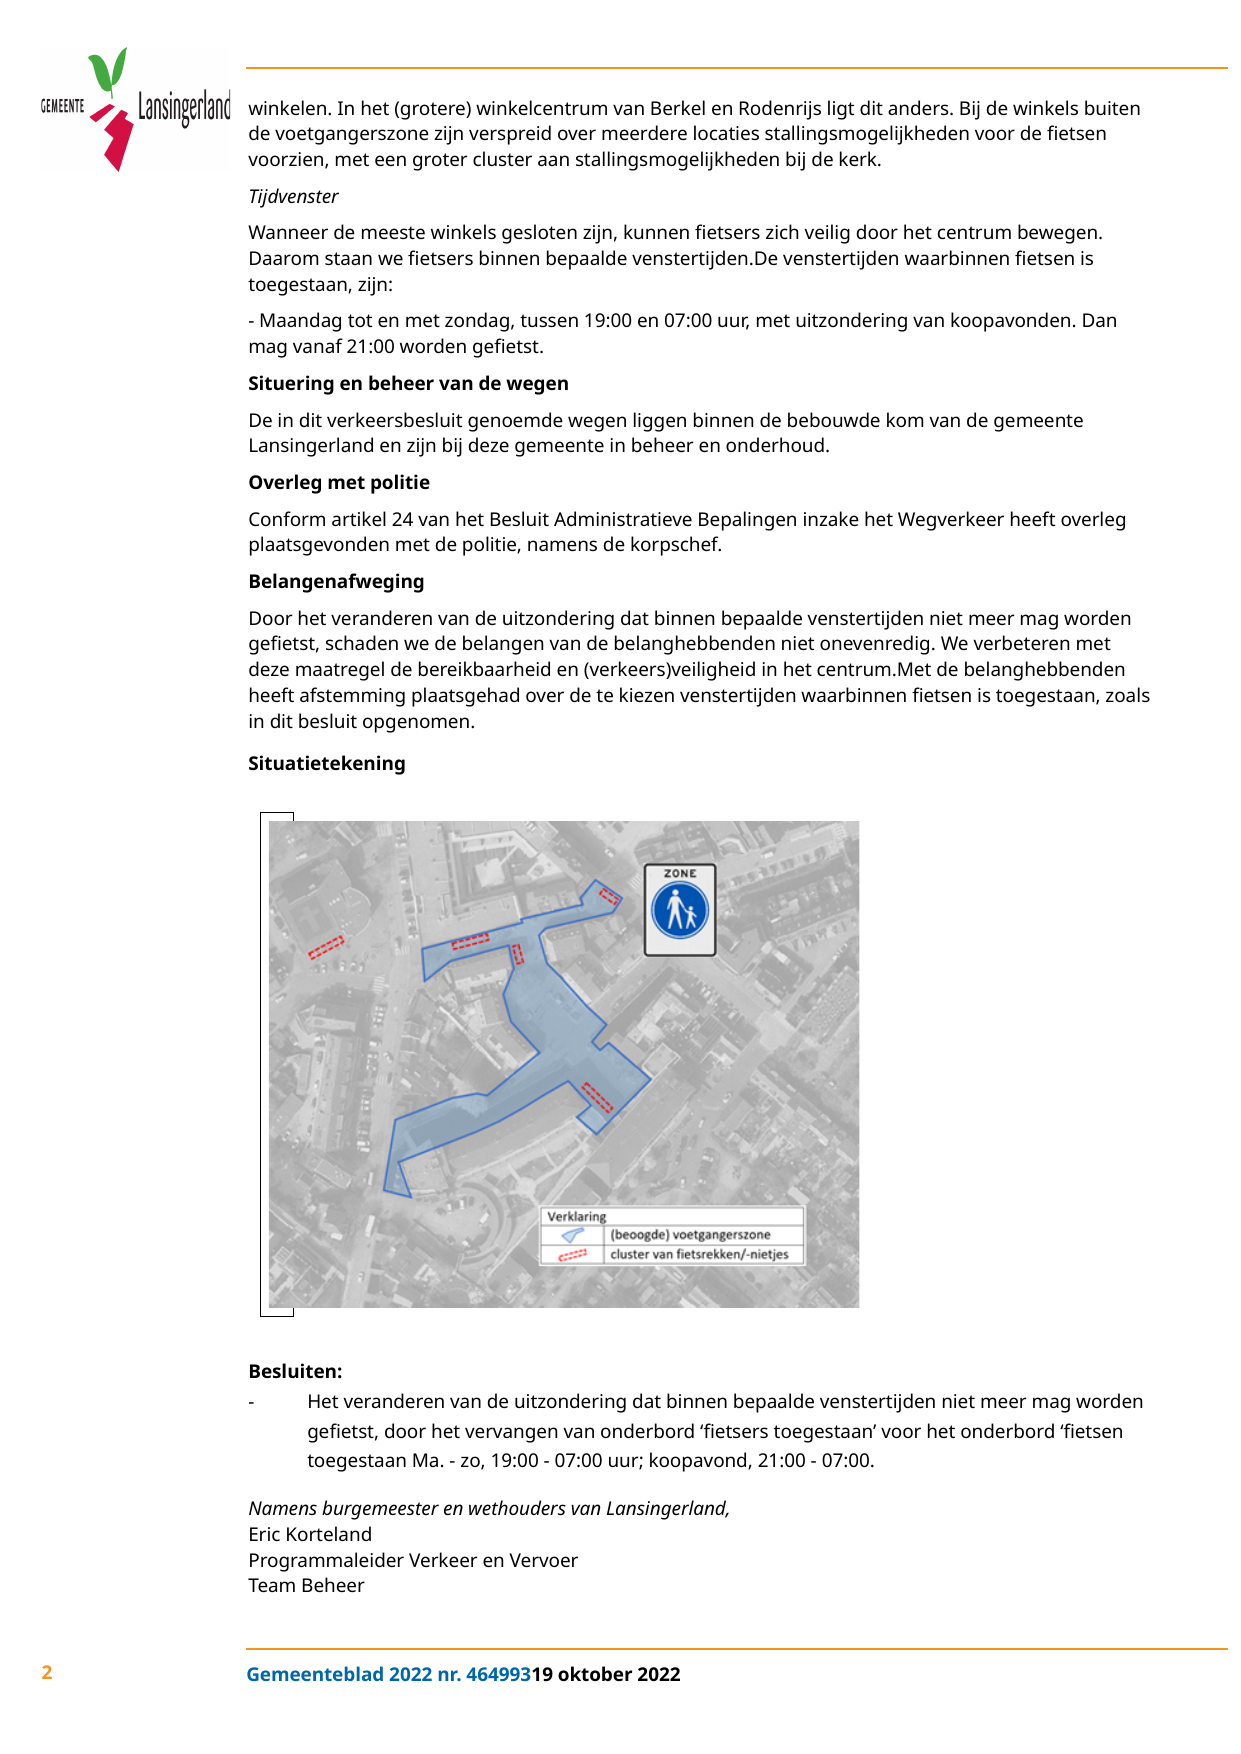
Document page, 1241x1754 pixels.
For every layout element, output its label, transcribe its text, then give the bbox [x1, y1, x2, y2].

text Situatietekening [248, 750, 1152, 776]
text Programmaleider Verkeer en Vervoer [248, 1547, 1152, 1572]
text Belangenafweging [248, 568, 1152, 594]
text De in dit verkeersbesluit genoemde wegen liggen bin­nen de be­bouw­de kom van de ge­meente Lansingerland en zijn bij deze gemeente in beheer en onderhoud. [248, 407, 1152, 458]
text winkelen. In het (grotere) winkelcentrum van Berkel en Rodenrijs ligt dit anders. Bij de winkels buiten de voetgangerszone zijn verspreid over meerdere locaties stallingsmogelijkheden voor de fietsen voorzien, met een groter cluster aan stallingsmogelijkheden bij de kerk. [248, 95, 1152, 172]
picture [268, 821, 860, 1308]
text Wanneer de meeste winkels gesloten zijn, kunnen fietsers zich veilig door het centrum bewegen. Daarom staan we fietsers binnen bepaalde venstertijden.De venstertijden waarbinnen fietsen is toegestaan, zijn: [248, 219, 1152, 297]
text - Maandag tot en met zondag, tussen 19:00 en 07:00 uur, met uitzondering van koopavonden. Dan mag vanaf 21:00 worden gefietst. [248, 308, 1152, 359]
text Team Beheer [248, 1572, 1152, 1598]
text Door het veranderen van de uitzondering dat binnen bepaalde venstertijden niet meer mag worden gefietst, schaden we de belangen van de belanghebbenden niet onevenredig. We verbeteren met deze maatregel de bereikbaarheid en (verkeers)veiligheid in het centrum.Met de belanghebbenden heeft afstemming plaatsgehad over de te kiezen venstertijden waarbinnen fietsen is toegestaan, zoals in dit besluit opgenomen. [248, 605, 1152, 733]
text Besluiten: [248, 1359, 1152, 1384]
picture [41, 47, 231, 172]
text Eric Korteland [248, 1521, 1152, 1547]
text Tijdvenster [248, 183, 1152, 209]
text Namens burgemeester en wethouders van Lansingerland, [248, 1495, 1152, 1521]
text Overleg met politie [248, 469, 1152, 495]
text Conform artikel 24 van het Besluit Administratieve Bepalingen inzake het Wegverkeer heeft overleg plaatsgevonden met de politie, namens de korpschef. [248, 506, 1152, 557]
text Situering en beheer van de wegen [248, 370, 1152, 396]
list Het veranderen van de uitzondering dat binnen bepaalde venstertijden niet meer mag worden gefietst, door het vervangen van onderbord ‘fietsers toegestaan’ voor het onderbord ‘fietsen toegestaan Ma. - zo, 19:00 - 07:00 uur; koopavond, 21:00 - 07:00. [248, 1388, 1152, 1473]
